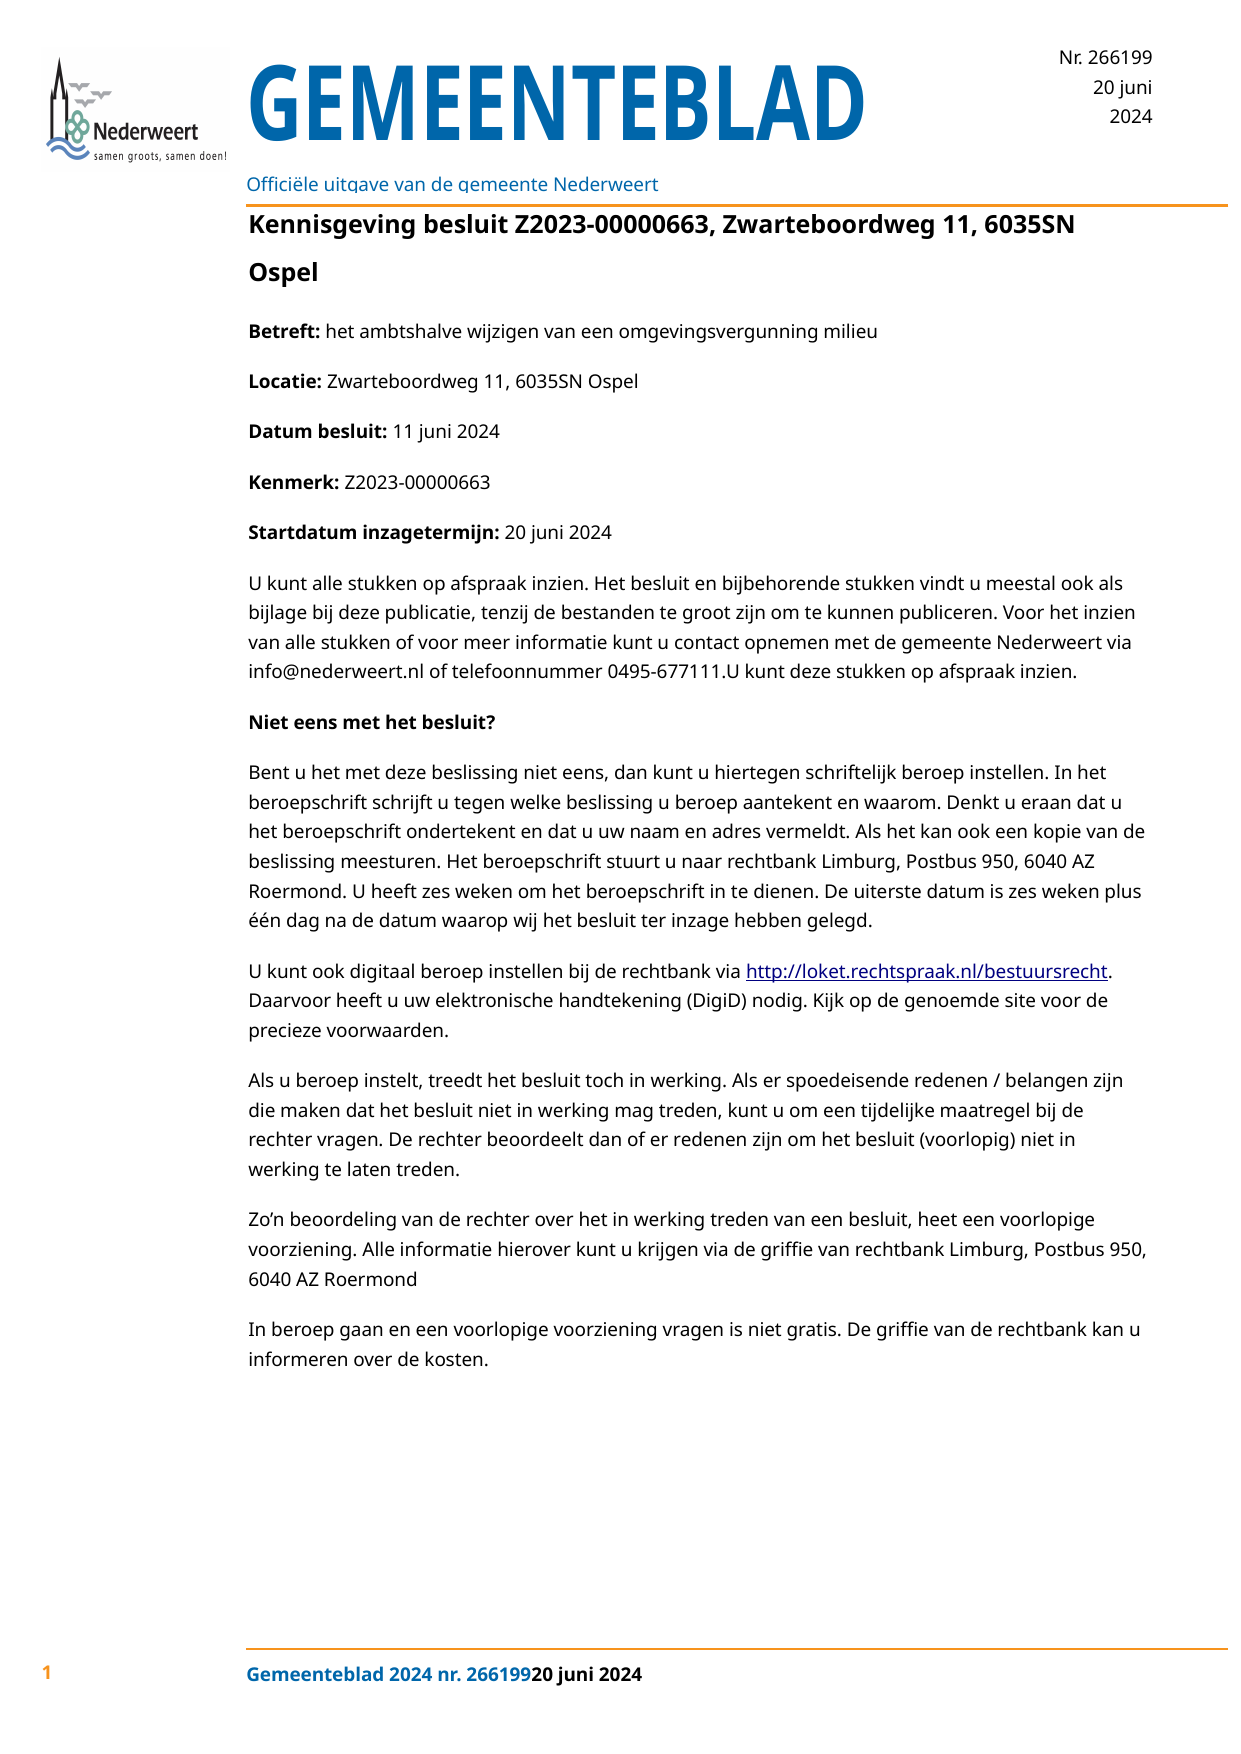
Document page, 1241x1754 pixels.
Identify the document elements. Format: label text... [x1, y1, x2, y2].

text U kunt alle stukken op afspraak inzien. Het besluit en bijbehorende stukken vindt u meestal ook als bijlage bij deze publicatie, tenzij de bestanden te groot zijn om te kunnen publiceren. Voor het inzien van alle stukken of voor meer informatie kunt u contact opnemen met de gemeente Nederweert via info@nederweert.nl of telefoonnummer 0495-677111.U kunt deze stukken op afspraak inzien. [248, 570, 1152, 684]
text In beroep gaan en een voorlopige voorziening vragen is niet gratis. De griffie van de rechtbank kan u informeren over de kosten. [248, 1316, 1152, 1372]
picture [41, 47, 231, 172]
text Betreft: het ambtshalve wijzigen van een omgevingsvergunning milieu [248, 318, 1152, 344]
text Locatie: Zwarteboordweg 11, 6035SN Ospel [248, 368, 1152, 394]
text Datum besluit: 11 juni 2024 [248, 419, 1152, 444]
text U kunt ook digitaal beroep instellen bij de rechtbank via http://loket.rechtspraak.nl/bestuursrecht. Daarvoor heeft u uw elektronische handtekening (DigiD) nodig. Kijk op de genoemde site voor de precieze voorwaarden. [248, 958, 1152, 1043]
text Als u beroep instelt, treedt het besluit toch in werking. Als er spoedeisende redenen / belangen zijn die maken dat het besluit niet in werking mag treden, kunt u om een tijdelijke maatregel bij de rechter vragen. De rechter beoordeelt dan of er redenen zijn om het besluit (voorlopig) niet in werking te laten treden. [248, 1067, 1152, 1182]
text Kenmerk: Z2023-00000663 [248, 469, 1152, 495]
text Startdatum inzagetermijn: 20 juni 2024 [248, 519, 1152, 545]
text Zo’n beoordeling van de rechter over het in werking treden van een besluit, heet een voorlopige voorziening. Alle informatie hierover kunt u krijgen via de griffie van rechtbank Limburg, Postbus 950, 6040 AZ Roermond [248, 1207, 1152, 1292]
text Niet eens met het besluit? [248, 709, 1152, 735]
text Bent u het met deze beslissing niet eens, dan kunt u hiertegen schriftelijk beroep instellen. In het beroepschrift schrijft u tegen welke beslissing u beroep aantekent en waarom. Denkt u eraan dat u het beroepschrift ondertekent en dat u uw naam en adres vermeldt. Als het kan ook een kopie van de beslissing meesturen. Het beroepschrift stuurt u naar rechtbank Limburg, Postbus 950, 6040 AZ Roermond. U heeft zes weken om het beroepschrift in te dienen. De uiterste datum is zes weken plus één dag na de datum waarop wij het besluit ter inzage hebben gelegd. [248, 759, 1152, 933]
text Kennisgeving besluit Z2023-00000663, Zwarteboordweg 11, 6035SN Ospel [248, 207, 1152, 288]
